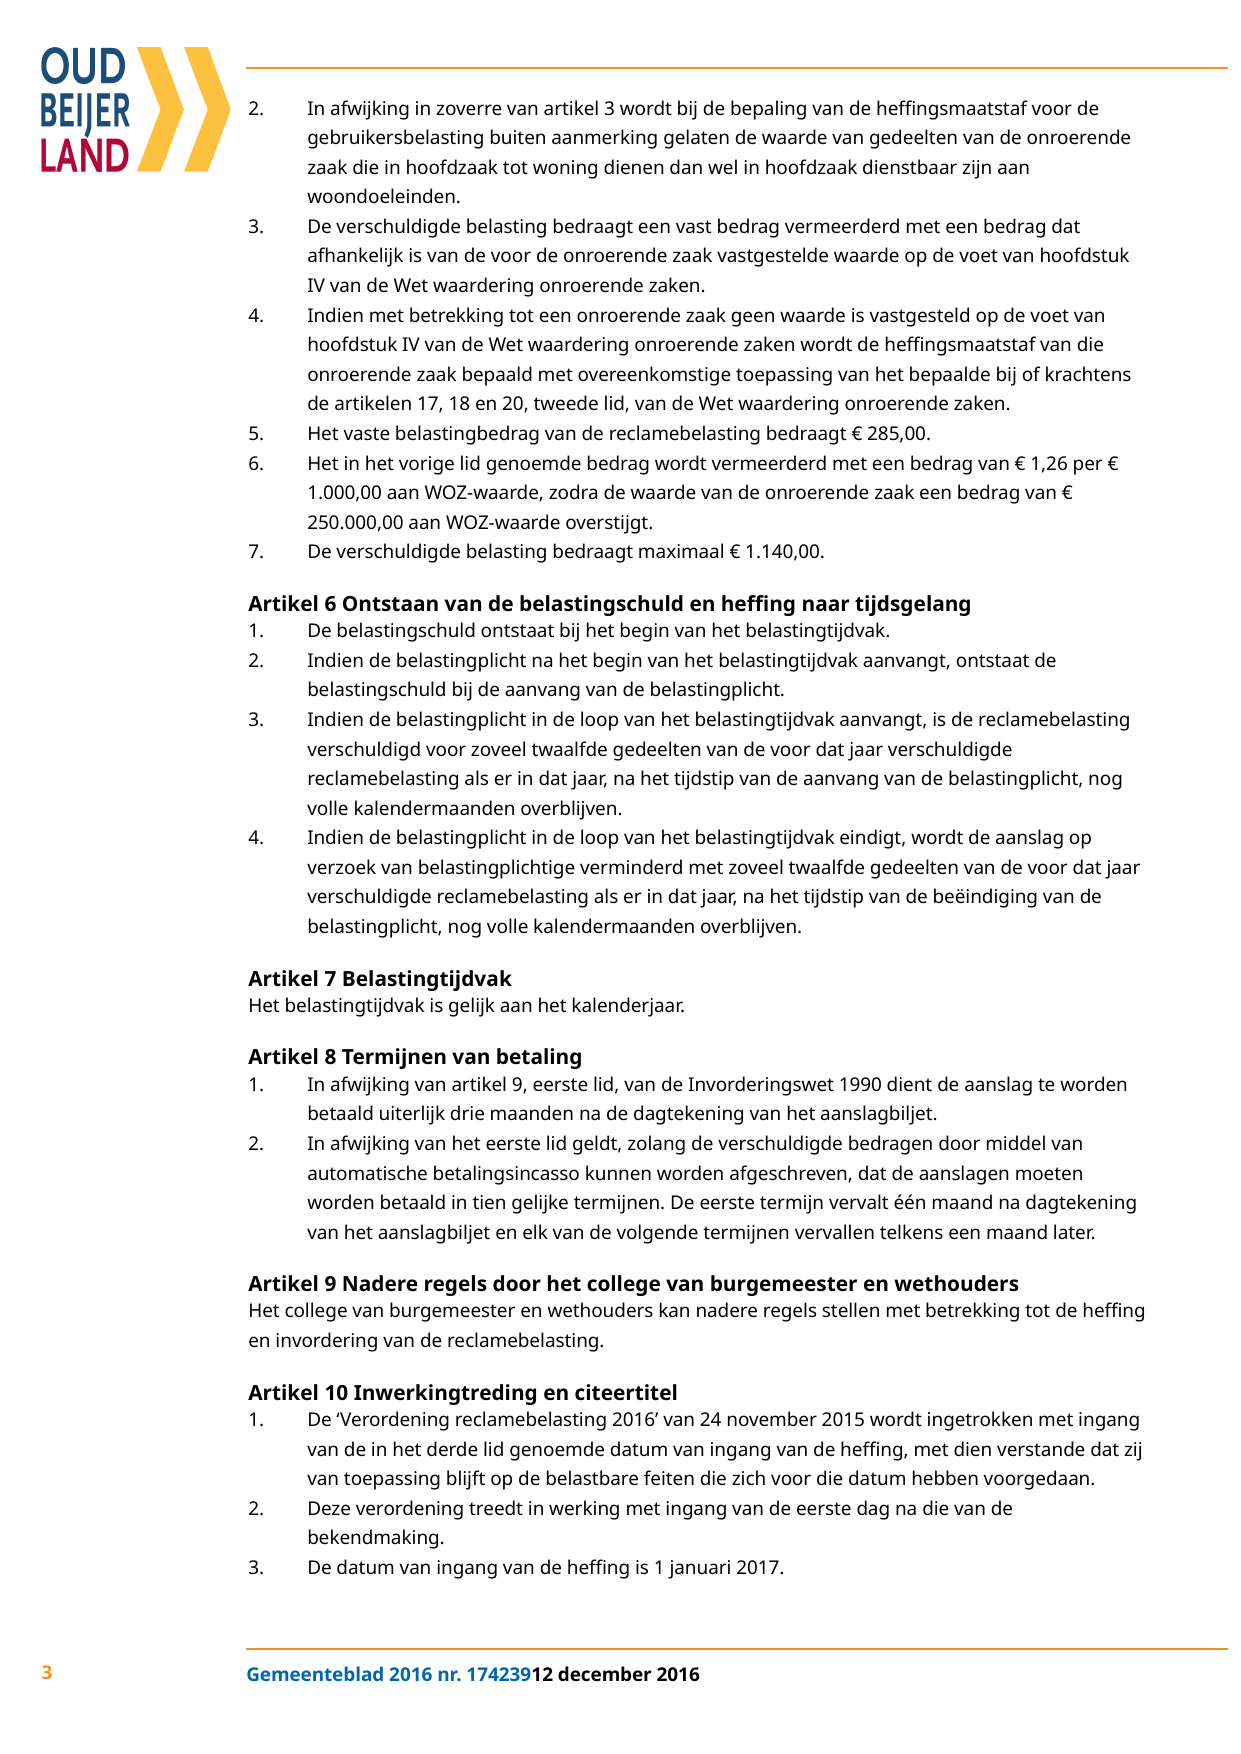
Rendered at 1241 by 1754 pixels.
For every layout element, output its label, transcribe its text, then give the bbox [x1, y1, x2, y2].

list De belastingschuld ontstaat bij het begin van het belastingtijdvak. [248, 617, 1152, 643]
list Deze verordening treedt in werking met ingang van de eerste dag na die van de bekendmaking. [248, 1495, 1152, 1550]
text Artikel 7 Belastingtijdvak [248, 964, 1152, 992]
text Artikel 9 Nadere regels door het college van burgemeester en wethouders [248, 1269, 1152, 1298]
text Artikel 10 Inwerkingtreding en citeertitel [248, 1378, 1152, 1406]
text Het belastingtijdvak is gelijk aan het kalenderjaar. [248, 992, 1152, 1018]
list In afwijking in zoverre van artikel 3 wordt bij de bepaling van de heffingsmaatstaf voor de gebruikersbelasting buiten aanmerking gelaten de waarde van gedeelten van de onroerende zaak die in hoofdzaak tot woning dienen dan wel in hoofdzaak dienstbaar zijn aan woondoeleinden. [248, 95, 1152, 209]
list In afwijking van het eerste lid geldt, zolang de verschuldigde bedragen door middel van automatische betalingsincasso kunnen worden afgeschreven, dat de aanslagen moeten worden betaald in tien gelijke termijnen. De eerste termijn vervalt één maand na dagtekening van het aanslagbiljet en elk van de volgende termijnen vervallen telkens een maand later. [248, 1130, 1152, 1244]
picture [41, 47, 231, 172]
list Het in het vorige lid genoemde bedrag wordt vermeerderd met een bedrag van € 1,26 per € 1.000,00 aan WOZ-waarde, zodra de waarde van de onroerende zaak een bedrag van € 250.000,00 aan WOZ-waarde overstijgt. [248, 450, 1152, 535]
list De datum van ingang van de heffing is 1 januari 2017. [248, 1554, 1152, 1580]
list De verschuldigde belasting bedraagt maximaal € 1.140,00. [248, 538, 1152, 564]
text Artikel 6 Ontstaan van de belastingschuld en heffing naar tijdsgelang [248, 589, 1152, 617]
list Indien de belastingplicht in de loop van het belastingtijdvak eindigt, wordt de aanslag op verzoek van belastingplichtige verminderd met zoveel twaalfde gedeelten van de voor dat jaar verschuldigde reclamebelasting als er in dat jaar, na het tijdstip van de beëindiging van de belastingplicht, nog volle kalendermaanden overblijven. [248, 824, 1152, 939]
list De verschuldigde belasting bedraagt een vast bedrag vermeerderd met een bedrag dat afhankelijk is van de voor de onroerende zaak vastgestelde waarde op de voet van hoofdstuk IV van de Wet waardering onroerende zaken. [248, 213, 1152, 298]
list Het vaste belastingbedrag van de reclamebelasting bedraagt € 285,00. [248, 420, 1152, 446]
list Indien de belastingplicht in de loop van het belastingtijdvak aanvangt, is de reclamebelasting verschuldigd voor zoveel twaalfde gedeelten van de voor dat jaar verschuldigde reclamebelasting als er in dat jaar, na het tijdstip van de aanvang van de belastingplicht, nog volle kalendermaanden overblijven. [248, 706, 1152, 821]
list Indien met betrekking tot een onroerende zaak geen waarde is vastgesteld op de voet van hoofdstuk IV van de Wet waardering onroerende zaken wordt de heffingsmaatstaf van die onroerende zaak bepaald met overeenkomstige toepassing van het bepaalde bij of krachtens de artikelen 17, 18 en 20, tweede lid, van de Wet waardering onroerende zaken. [248, 302, 1152, 416]
list De ‘Verordening reclamebelasting 2016’ van 24 november 2015 wordt ingetrokken met ingang van de in het derde lid genoemde datum van ingang van de heffing, met dien verstande dat zij van toepassing blijft op de belastbare feiten die zich voor die datum hebben voorgedaan. [248, 1406, 1152, 1491]
text Het college van burgemeester en wethouders kan nadere regels stellen met betrekking tot de heffing en invordering van de reclamebelasting. [248, 1298, 1152, 1353]
list Indien de belastingplicht na het begin van het belastingtijdvak aanvangt, ontstaat de belastingschuld bij de aanvang van de belastingplicht. [248, 647, 1152, 702]
text Artikel 8 Termijnen van betaling [248, 1042, 1152, 1071]
list In afwijking van artikel 9, eerste lid, van de Invorderingswet 1990 dient de aanslag te worden betaald uiterlijk drie maanden na de dagtekening van het aanslagbiljet. [248, 1071, 1152, 1126]
